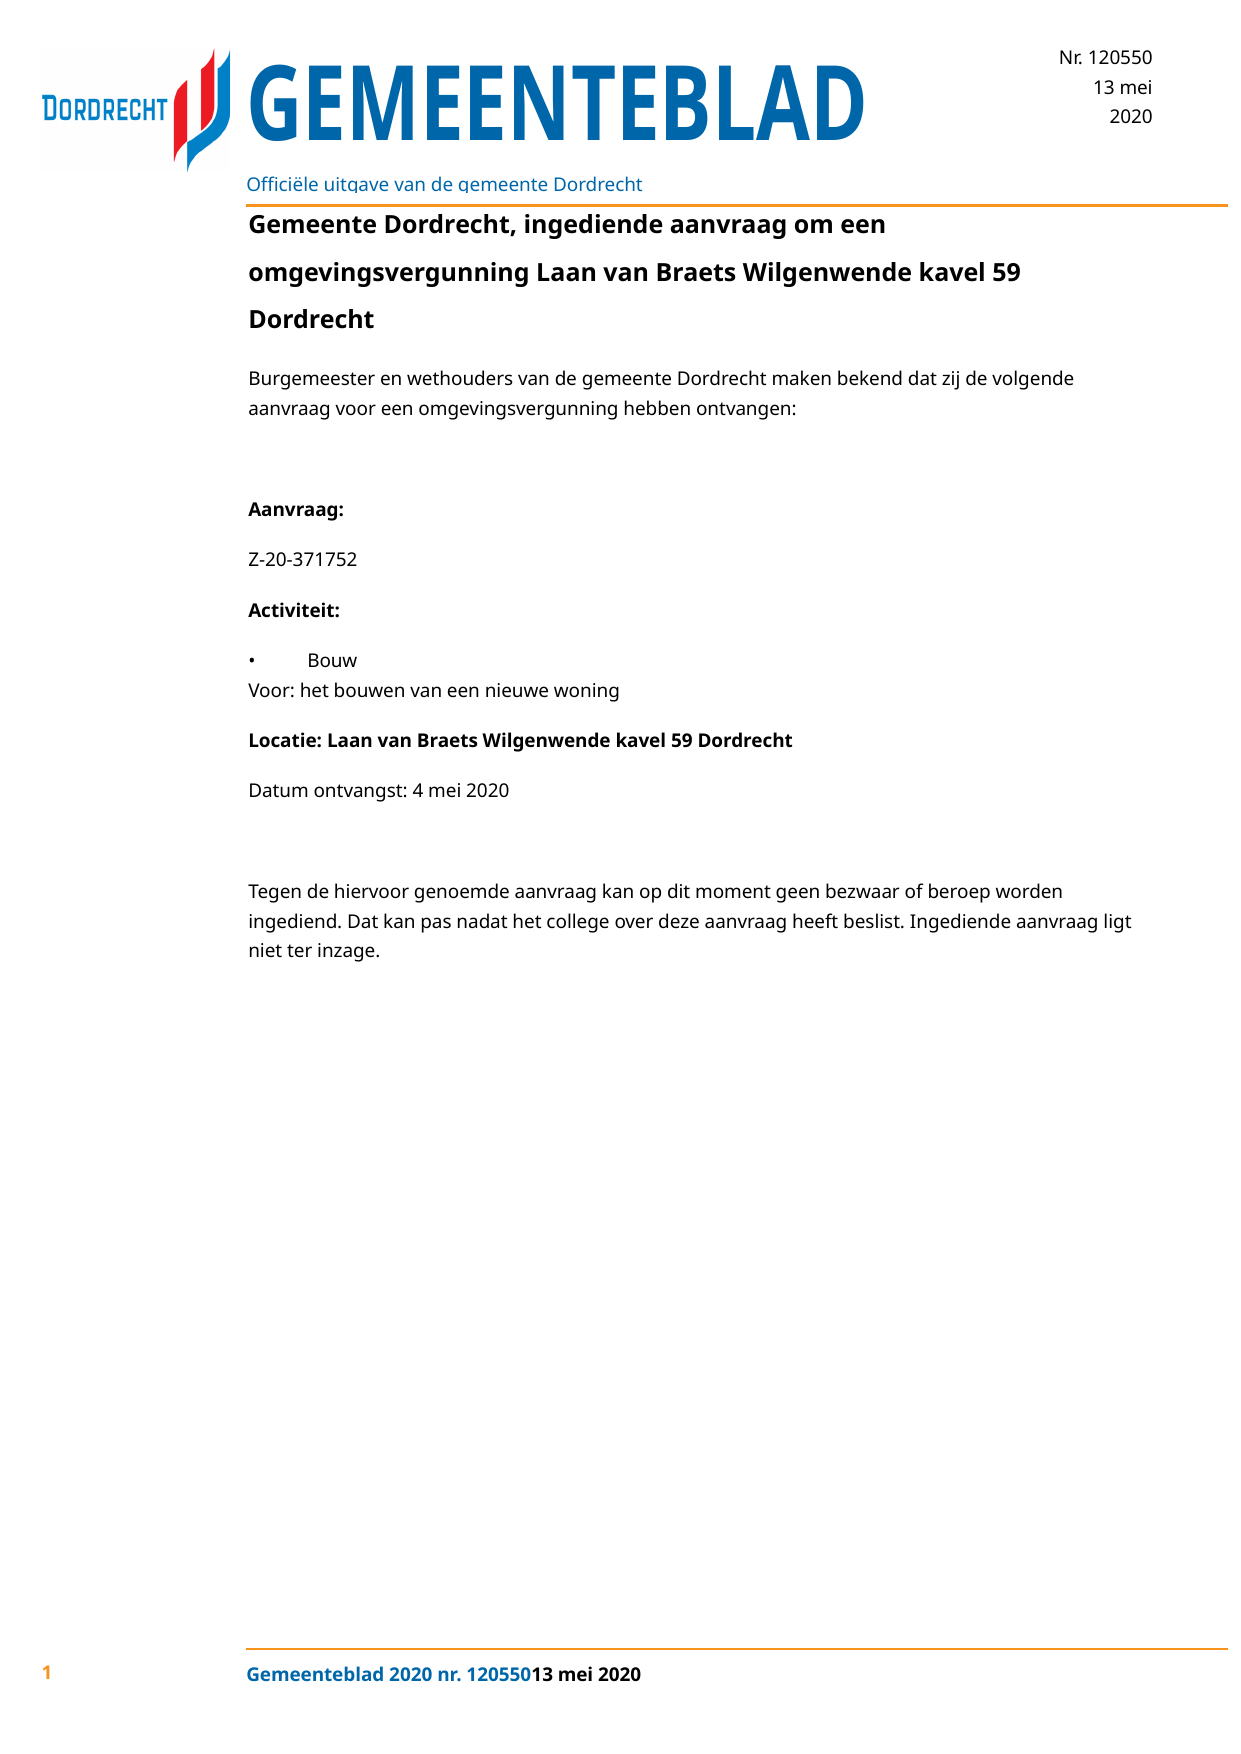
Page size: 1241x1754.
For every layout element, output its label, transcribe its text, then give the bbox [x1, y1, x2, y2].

text Z-20-371752 [248, 546, 1152, 572]
text Burgemeester en wethouders van de gemeente Dordrecht maken bekend dat zij de volgende aanvraag voor een omgevingsvergunning hebben ontvangen: [248, 366, 1152, 421]
list Bouw [248, 647, 1152, 673]
text Tegen de hiervoor genoemde aanvraag kan op dit moment geen bezwaar of beroep worden ingediend. Dat kan pas nadat het college over deze aanvraag heeft beslist. Ingediende aanvraag ligt niet ter inzage. [248, 878, 1152, 963]
text Locatie: Laan van Braets Wilgenwende kavel 59 Dordrecht [248, 727, 1152, 753]
text Aanvraag: [248, 496, 1152, 522]
text Activiteit: [248, 597, 1152, 622]
text Voor: het bouwen van een nieuwe woning [248, 677, 1152, 702]
text Datum ontvangst: 4 mei 2020 [248, 778, 1152, 803]
picture [41, 47, 231, 172]
text Gemeente Dordrecht, ingediende aanvraag om een omgevingsvergunning Laan van Braets Wilgenwende kavel 59 Dordrecht [248, 207, 1152, 336]
